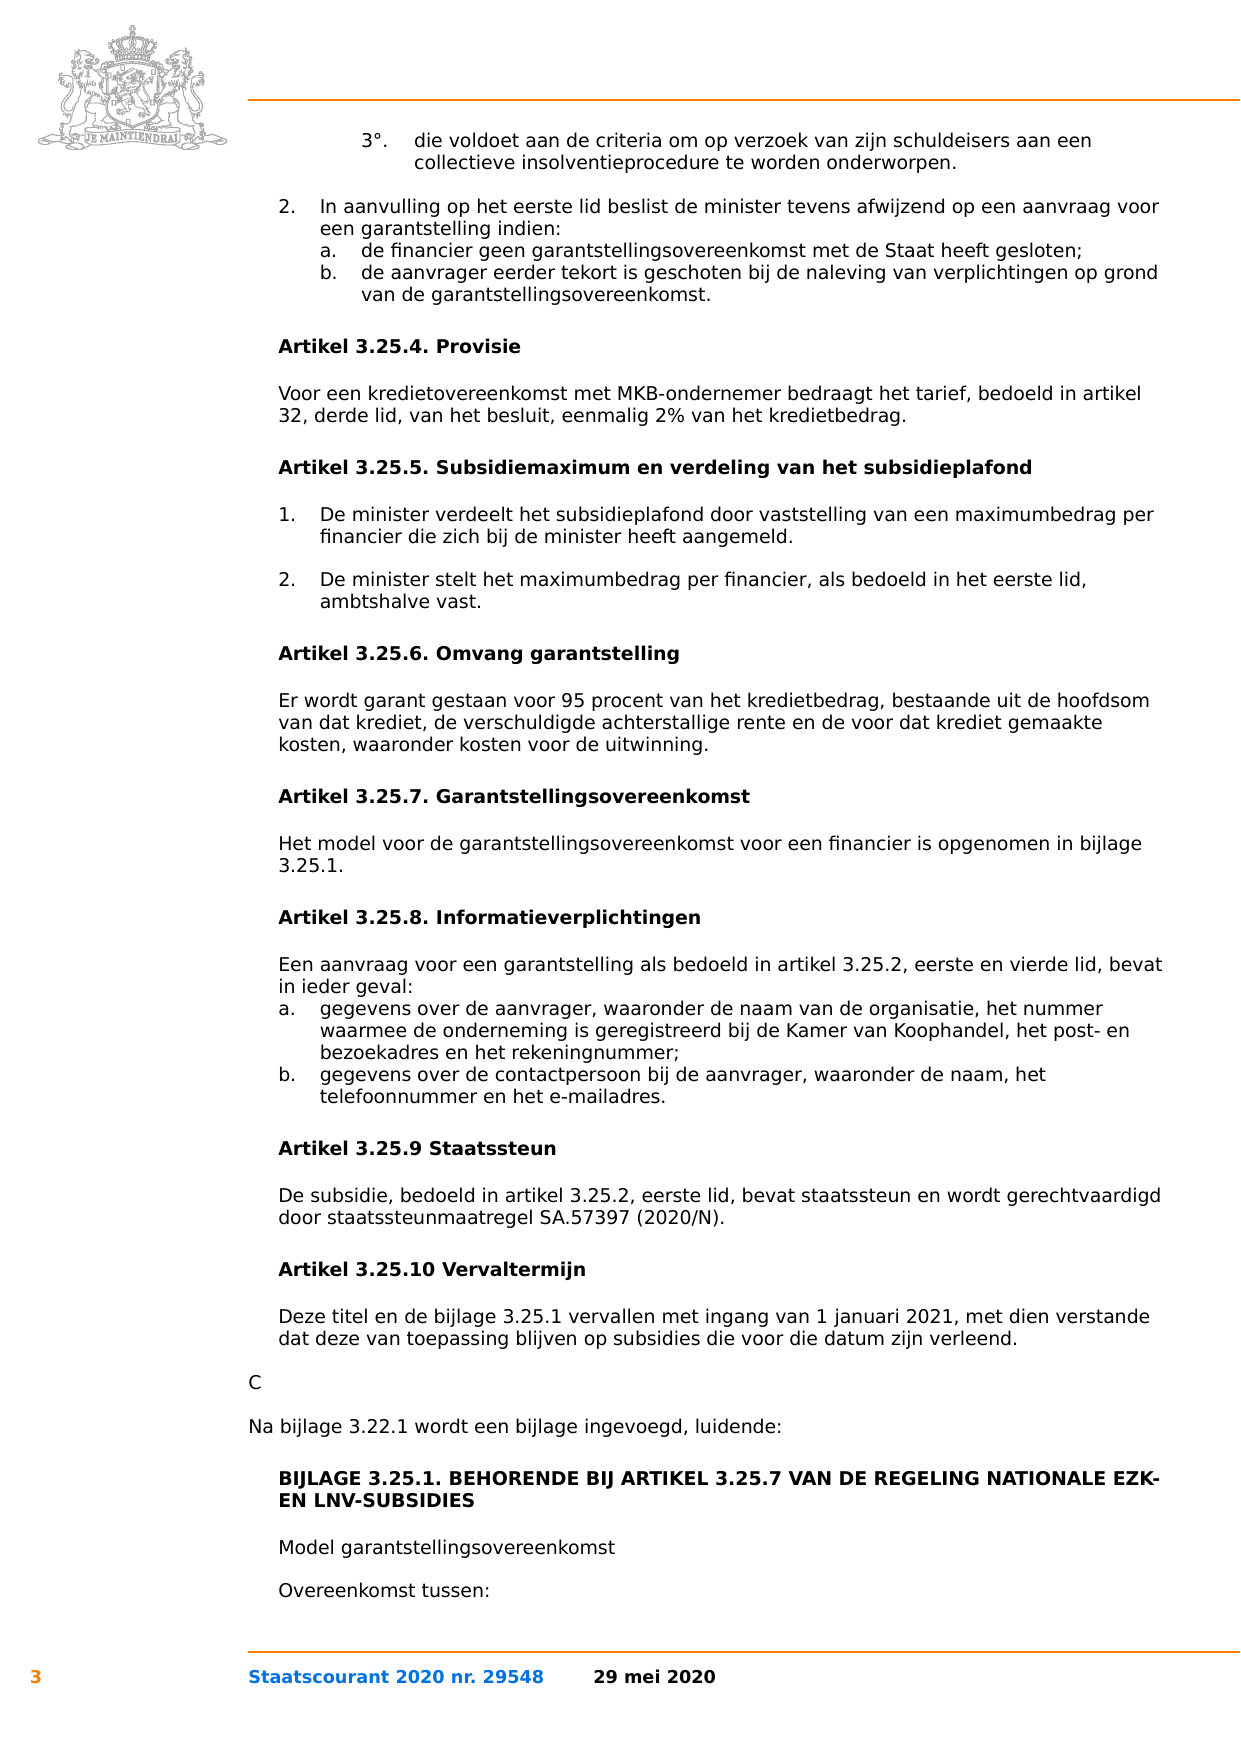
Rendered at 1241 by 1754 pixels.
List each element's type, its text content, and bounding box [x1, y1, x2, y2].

text Er wordt garant gestaan voor 95 procent van het kredietbedrag, bestaande uit de hoofdsom van dat krediet, de verschuldigde achterstallige rente en de voor dat krediet gemaakte kosten, waaronder kosten voor de uitwinning. [278, 690, 1163, 756]
subtitle Artikel 3.25.4. Provisie [278, 336, 1163, 358]
text b. gegevens over de contactpersoon bij de aanvrager, waaronder de naam, het telefoonnummer en het e-mailadres. [278, 1064, 1163, 1108]
subtitle Artikel 3.25.5. Subsidiemaximum en verdeling van het subsidieplafond [278, 457, 1163, 478]
text Het model voor de garantstellingsovereenkomst voor een financier is opgenomen in bijlage 3.25.1. [278, 833, 1163, 877]
text De subsidie, bedoeld in artikel 3.25.2, eerste lid, bevat staatssteun en wordt gerechtvaardigd door staatssteunmaatregel SA.57397 (2020/N). [278, 1185, 1163, 1229]
text a. de financier geen garantstellingsovereenkomst met de Staat heeft gesloten; [319, 240, 1163, 262]
text Deze titel en de bijlage 3.25.1 vervallen met ingang van 1 januari 2021, met dien verstande dat deze van toepassing blijven op subsidies die voor die datum zijn verleend. [278, 1306, 1163, 1350]
text a. gegevens over de aanvrager, waaronder de naam van de organisatie, het nummer waarmee de onderneming is geregistreerd bij de Kamer van Koophandel, het post- en bezoekadres en het rekeningnummer; [278, 998, 1163, 1064]
subtitle Artikel 3.25.9 Staatssteun [278, 1138, 1163, 1160]
text Overeenkomst tussen: [278, 1580, 1163, 1602]
text Model garantstellingsovereenkomst [278, 1537, 1163, 1558]
text b. de aanvrager eerder tekort is geschoten bij de naleving van verplichtingen op grond van de garantstellingsovereenkomst. [319, 262, 1163, 306]
text 1. De minister verdeelt het subsidieplafond door vaststelling van een maximumbedrag per financier die zich bij de minister heeft aangemeld. [278, 503, 1163, 547]
text C [248, 1372, 1163, 1394]
subtitle Artikel 3.25.7. Garantstellingsovereenkomst [278, 786, 1163, 808]
text 3°. die voldoet aan de criteria om op verzoek van zijn schuldeisers aan een collectieve insolventieprocedure te worden onderworpen. [361, 130, 1163, 174]
subtitle BIJLAGE 3.25.1. BEHORENDE BIJ ARTIKEL 3.25.7 VAN DE REGELING NATIONALE EZK- EN LNV-SUBSIDIES [278, 1468, 1163, 1512]
subtitle Artikel 3.25.6. Omvang garantstelling [278, 643, 1163, 665]
text 2. De minister stelt het maximumbedrag per financier, als bedoeld in het eerste lid, ambtshalve vast. [278, 569, 1163, 613]
text Na bijlage 3.22.1 wordt een bijlage ingevoegd, luidende: [248, 1416, 1163, 1438]
subtitle Artikel 3.25.10 Vervaltermijn [278, 1259, 1163, 1281]
subtitle Artikel 3.25.8. Informatieverplichtingen [278, 907, 1163, 929]
picture [38, 25, 227, 150]
text Een aanvraag voor een garantstelling als bedoeld in artikel 3.25.2, eerste en vierde lid, bevat in ieder geval: [278, 954, 1163, 998]
text Voor een kredietovereenkomst met MKB-ondernemer bedraagt het tarief, bedoeld in artikel 32, derde lid, van het besluit, eenmalig 2% van het kredietbedrag. [278, 383, 1163, 427]
text 2. In aanvulling op het eerste lid beslist de minister tevens afwijzend op een aanvraag voor een garantstelling indien: [278, 196, 1163, 240]
